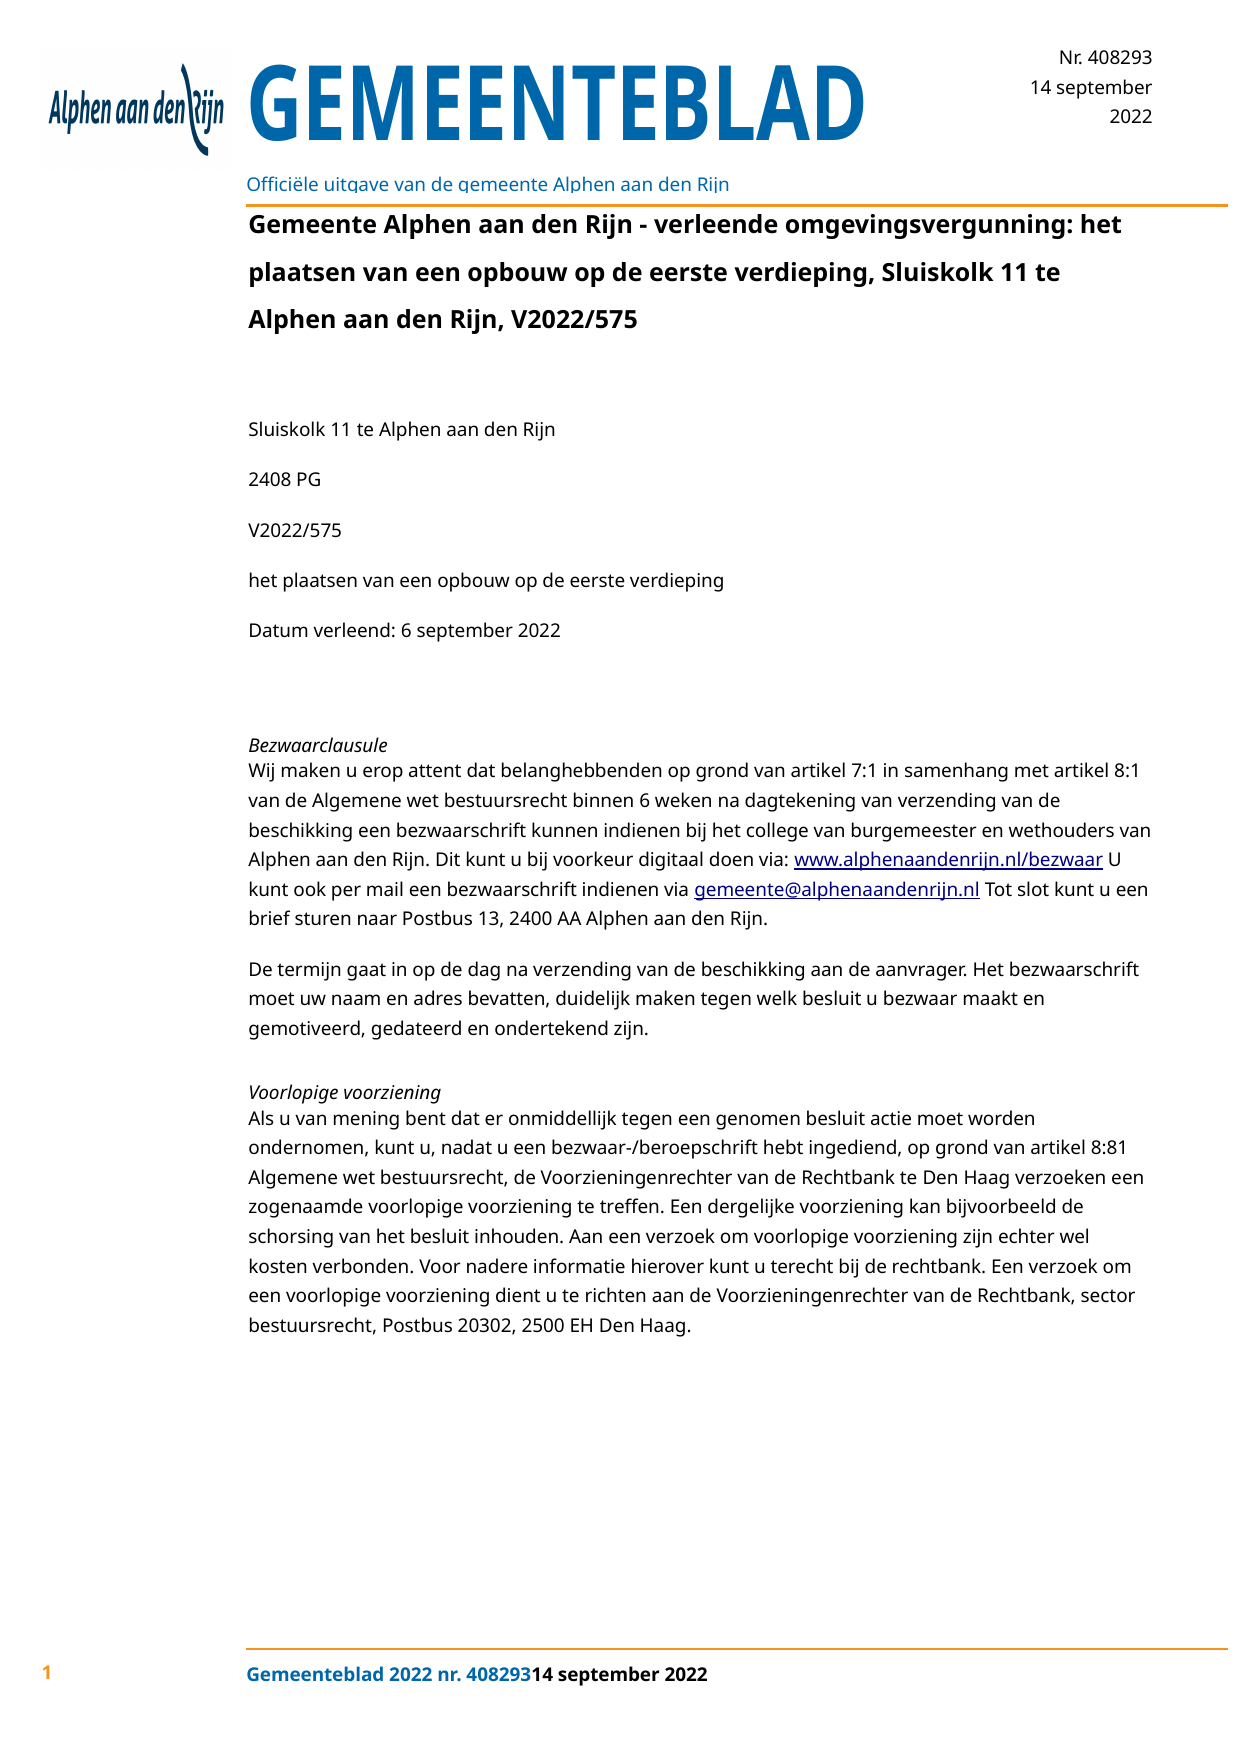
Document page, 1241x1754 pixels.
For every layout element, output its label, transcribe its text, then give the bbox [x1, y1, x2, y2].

text het plaatsen van een opbouw op de eerste verdieping [248, 567, 1152, 593]
text Sluiskolk 11 te Alphen aan den Rijn [248, 416, 1152, 442]
picture [41, 47, 231, 172]
text Voorlopige voorziening [248, 1079, 1152, 1105]
text Datum verleend: 6 september 2022 [248, 618, 1152, 643]
text Als u van mening bent dat er onmiddellijk tegen een genomen besluit actie moet worden ondernomen, kunt u, nadat u een bezwaar-/beroepschrift hebt ingediend, op grond van artikel 8:81 Algemene wet bestuursrecht, de Voorzieningenrechter van de Rechtbank te Den Haag verzoeken een zogenaamde voorlopige voorziening te treffen. Een dergelijke voorziening kan bijvoorbeeld de schorsing van het besluit inhouden. Aan een verzoek om voorlopige voorziening zijn echter wel kosten verbonden. Voor nadere informatie hierover kunt u terecht bij de rechtbank. Een verzoek om een voorlopige voorziening dient u te richten aan de Voorzieningenrechter van de Rechtbank, sector bestuursrecht, Postbus 20302, 2500 EH Den Haag. [248, 1105, 1152, 1338]
text Gemeente Alphen aan den Rijn - verleende omgevingsvergunning: het plaatsen van een opbouw op de eerste verdieping, Sluiskolk 11 te Alphen aan den Rijn, V2022/575 [248, 207, 1152, 336]
text Wij maken u erop attent dat belanghebbenden op grond van artikel 7:1 in samenhang met artikel 8:1 van de Algemene wet bestuursrecht binnen 6 weken na dagtekening van verzending van de beschikking een bezwaarschrift kunnen indienen bij het college van burgemeester en wethouders van Alphen aan den Rijn. Dit kunt u bij voorkeur digitaal doen via: www.alphenaandenrijn.nl/bezwaar U kunt ook per mail een bezwaarschrift indienen via gemeente@alphenaandenrijn.nl Tot slot kunt u een brief sturen naar Postbus 13, 2400 AA Alphen aan den Rijn. [248, 758, 1152, 931]
text V2022/575 [248, 517, 1152, 542]
text Bezwaarclausule [248, 732, 1152, 758]
text De termijn gaat in op de dag na verzending van de beschikking aan de aanvrager. Het bezwaarschrift moet uw naam en adres bevatten, duidelijk maken tegen welk besluit u bezwaar maakt en gemotiveerd, gedateerd en ondertekend zijn. [248, 956, 1152, 1041]
text 2408 PG [248, 466, 1152, 492]
